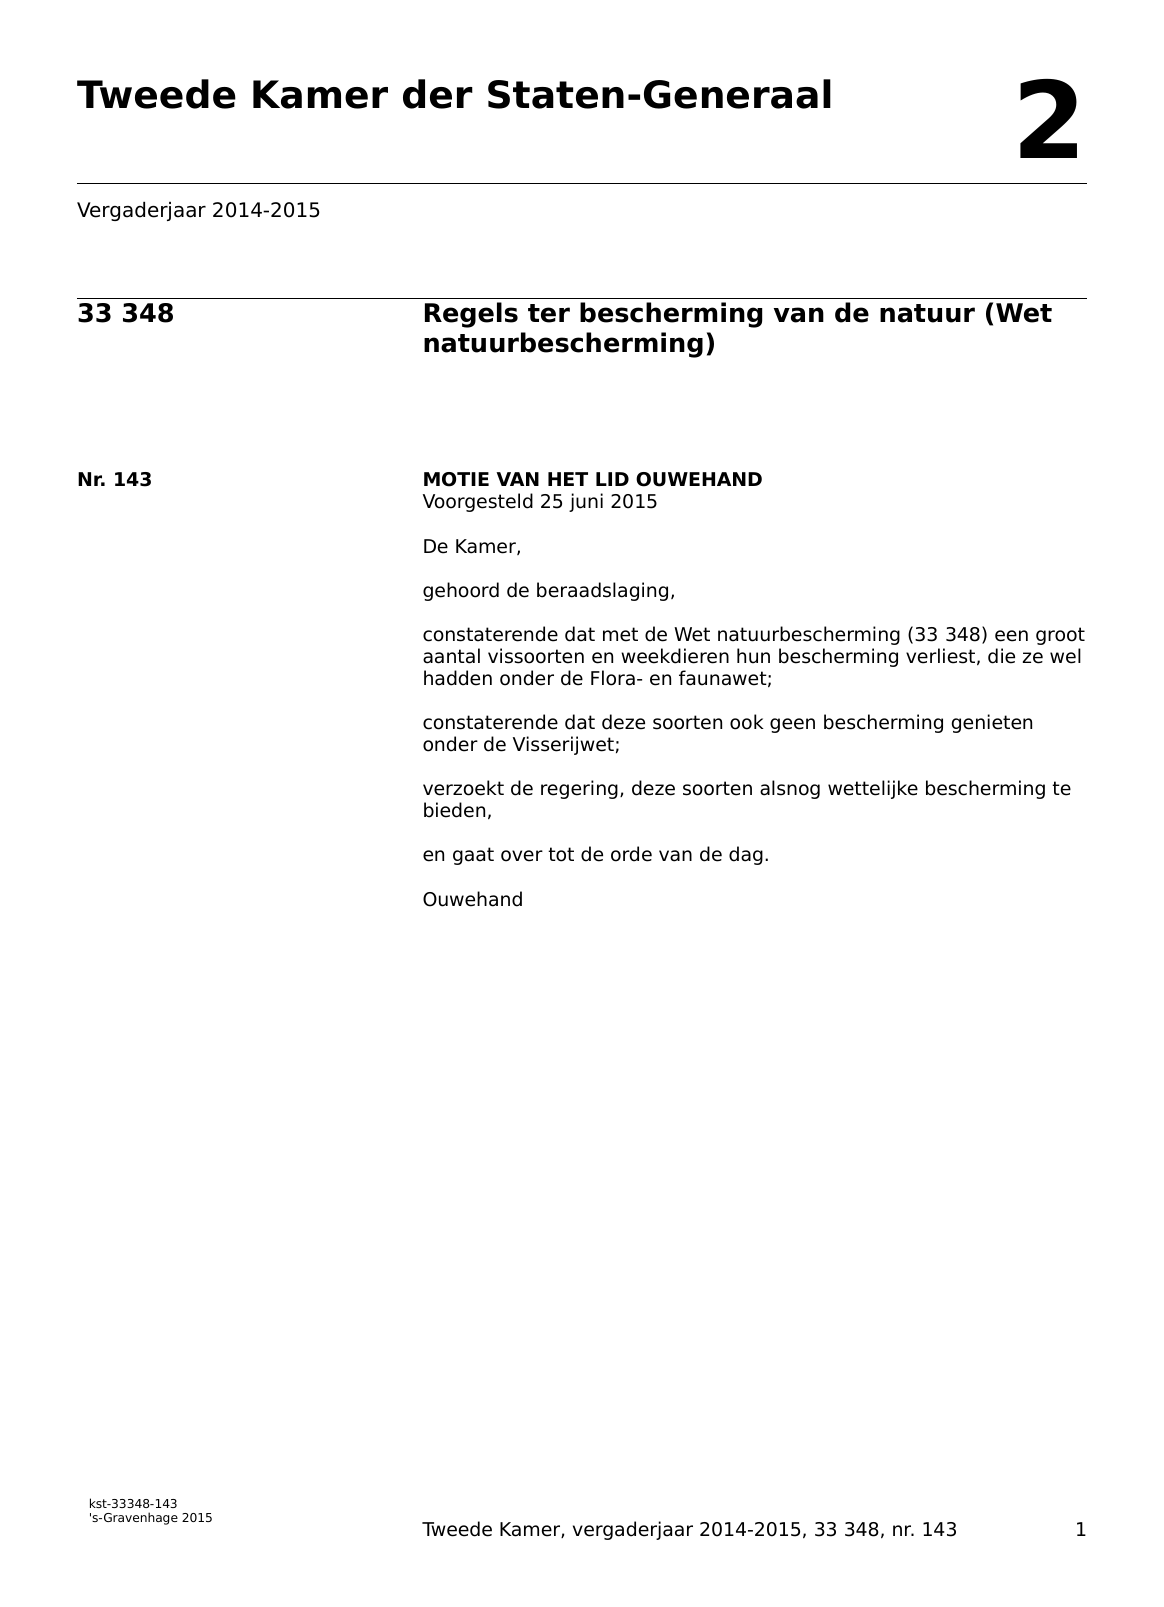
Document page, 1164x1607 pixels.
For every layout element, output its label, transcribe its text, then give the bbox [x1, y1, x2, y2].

text Ouwehand [422, 888, 1087, 910]
text constaterende dat met de Wet natuurbescherming (33 348) een groot aantal vissoorten en weekdieren hun bescherming verliest, die ze wel hadden onder de Flora- en faunawet; [422, 624, 1087, 690]
text constaterende dat deze soorten ook geen bescherming genieten onder de Visserijwet; [422, 712, 1087, 756]
subtitle 33 348 Regels ter bescherming van de natuur (Wet natuurbescherming) [77, 299, 1087, 358]
table_header Tweede Kamer der Staten-Generaal [77, 59, 886, 183]
text Voorgesteld 25 juni 2015 [422, 491, 1087, 513]
text en gaat over tot de orde van de dag. [422, 844, 1087, 866]
table_cell Vergaderjaar 2014-2015 [77, 184, 1087, 298]
text gehoord de beraadslaging, [422, 580, 1087, 602]
text verzoekt de regering, deze soorten alsnog wettelijke bescherming te bieden, [422, 778, 1087, 822]
text De Kamer, [422, 536, 1087, 557]
text kst-33348-143 [88, 1497, 323, 1511]
text 's-Gravenhage 2015 [88, 1511, 323, 1525]
subtitle Nr. 143 MOTIE VAN HET LID OUWEHAND [77, 469, 1087, 491]
table_header 2 [886, 59, 1087, 183]
